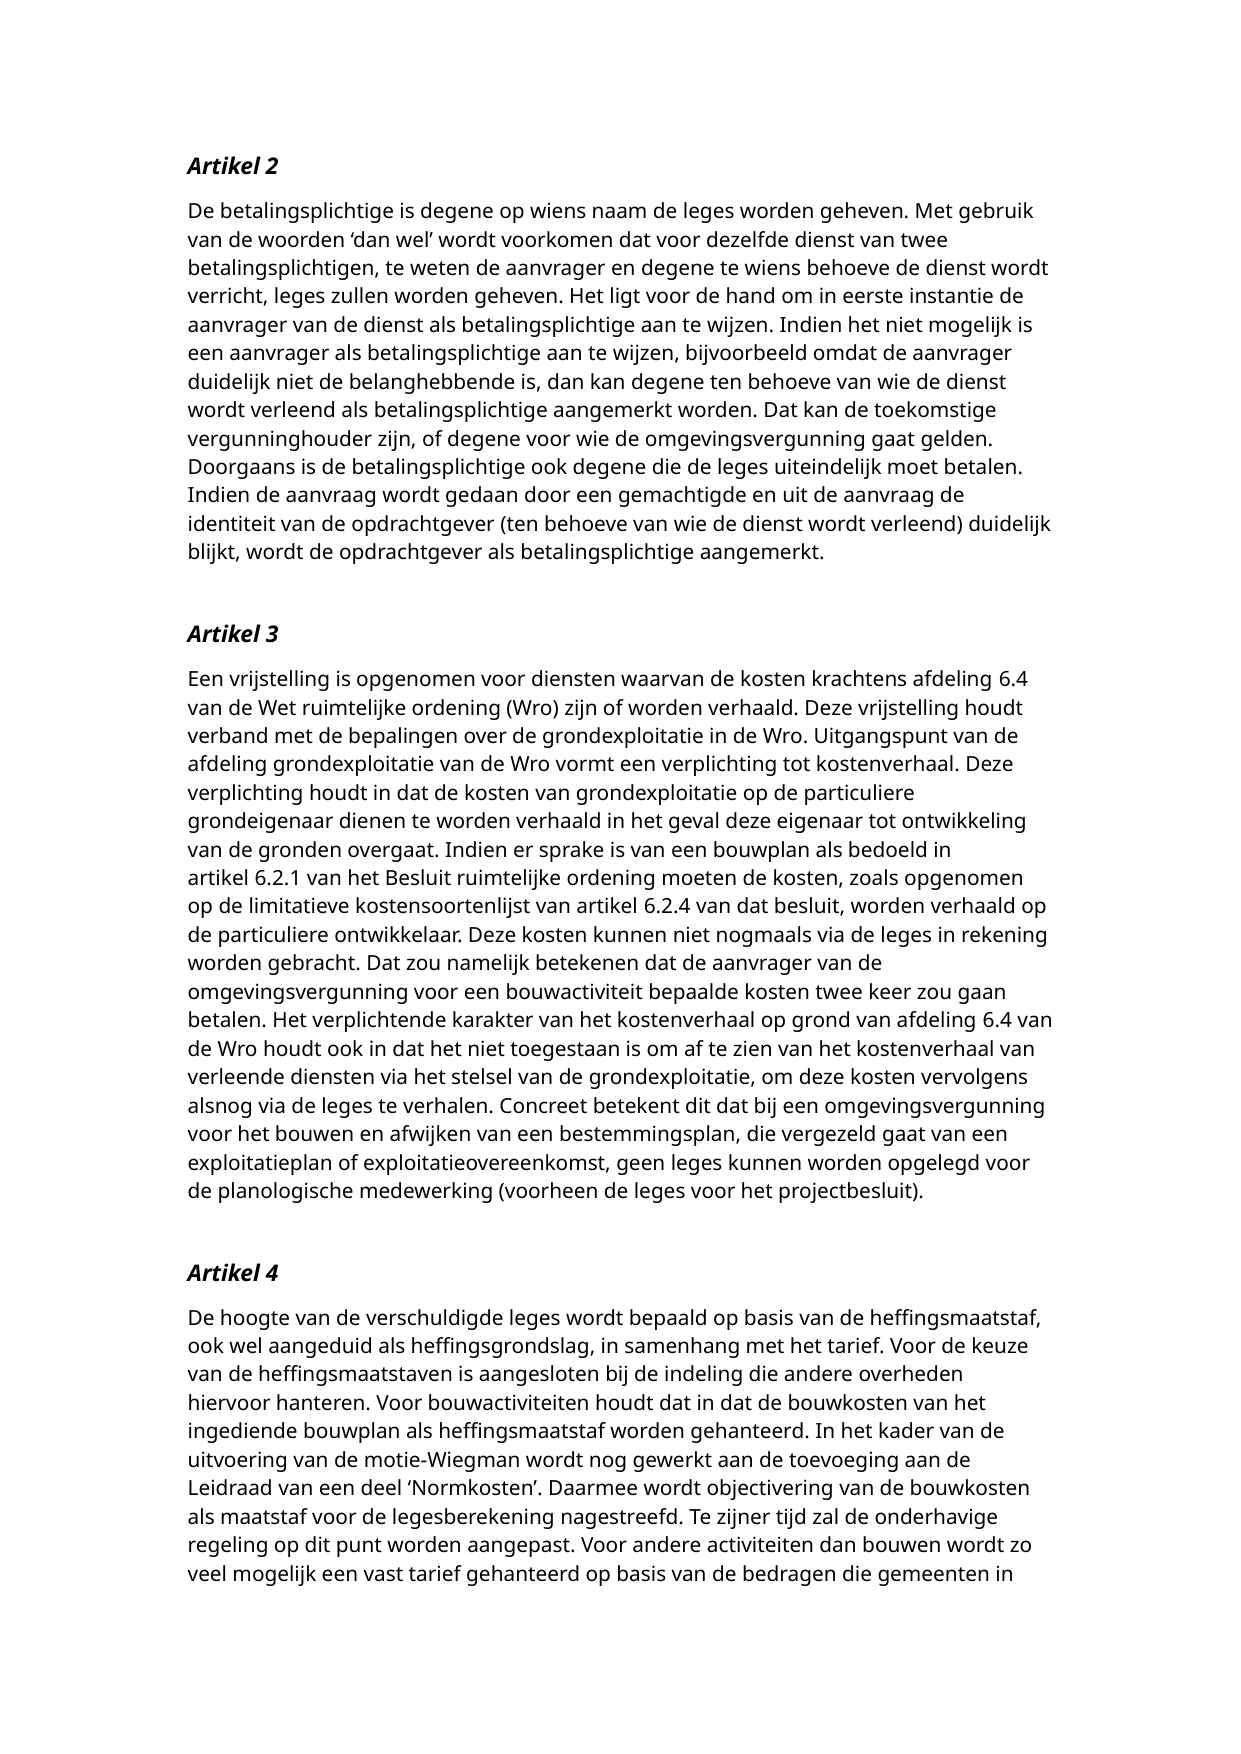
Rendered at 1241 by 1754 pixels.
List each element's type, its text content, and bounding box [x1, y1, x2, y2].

subtitle Artikel 3 [187, 618, 1053, 649]
text De betalingsplichtige is degene op wiens naam de leges worden geheven. Met gebruik van de woorden ‘dan wel’ wordt voorkomen dat voor dezelfde dienst van twee betalingsplichtigen, te weten de aanvrager en degene te wiens behoeve de dienst wordt verricht, leges zullen worden geheven. Het ligt voor de hand om in eerste instantie de aanvrager van de dienst als betalingsplichtige aan te wijzen. Indien het niet mogelijk is een aanvrager als betalingsplichtige aan te wijzen, bijvoorbeeld omdat de aanvrager duidelijk niet de belanghebbende is, dan kan degene ten behoeve van wie de dienst wordt verleend als betalingsplichtige aangemerkt worden. Dat kan de toekomstige vergunninghouder zijn, of degene voor wie de omgevingsvergunning gaat gelden. Doorgaans is de betalingsplichtige ook degene die de leges uiteindelijk moet betalen. Indien de aanvraag wordt gedaan door een gemachtigde en uit de aanvraag de identiteit van de opdrachtgever (ten behoeve van wie de dienst wordt verleend) duidelijk blijkt, wordt de opdrachtgever als betalingsplichtige aangemerkt. [187, 196, 1053, 566]
text De hoogte van de verschuldigde leges wordt bepaald op basis van de heffingsmaatstaf, ook wel aangeduid als heffingsgrondslag, in samenhang met het tarief. Voor de keuze van de heffingsmaatstaven is aangesloten bij de indeling die andere overheden hiervoor hanteren. Voor bouwactiviteiten houdt dat in dat de bouwkosten van het ingediende bouwplan als heffingsmaatstaf worden gehanteerd. In het kader van de uitvoering van de motie-Wiegman wordt nog gewerkt aan de toevoeging aan de Leidraad van een deel ‘Normkosten’. Daarmee wordt objectivering van de bouwkosten als maatstaf voor de legesberekening nagestreefd. Te zijner tijd zal de onderhavige regeling op dit punt worden aangepast. Voor andere activiteiten dan bouwen wordt zo veel mogelijk een vast tarief gehanteerd op basis van de bedragen die gemeenten in [187, 1303, 1053, 1587]
subtitle Artikel 4 [187, 1256, 1053, 1288]
subtitle Artikel 2 [187, 150, 1053, 181]
text Een vrijstelling is opgenomen voor diensten waarvan de kosten krachtens afdeling 6.4 van de Wet ruimtelijke ordening (Wro) zijn of worden verhaald. Deze vrijstelling houdt verband met de bepalingen over de grondexploitatie in de Wro. Uitgangspunt van de afdeling grondexploitatie van de Wro vormt een verplichting tot kostenverhaal. Deze verplichting houdt in dat de kosten van grondexploitatie op de particuliere grondeigenaar dienen te worden verhaald in het geval deze eigenaar tot ontwikkeling van de gronden overgaat. Indien er sprake is van een bouwplan als bedoeld in artikel 6.2.1 van het Besluit ruimtelijke ordening moeten de kosten, zoals opgenomen op de limitatieve kostensoortenlijst van artikel 6.2.4 van dat besluit, worden verhaald op de particuliere ontwikkelaar. Deze kosten kunnen niet nogmaals via de leges in rekening worden gebracht. Dat zou namelijk betekenen dat de aanvrager van de omgevingsvergunning voor een bouwactiviteit bepaalde kosten twee keer zou gaan betalen. Het verplichtende karakter van het kostenverhaal op grond van afdeling 6.4 van de Wro houdt ook in dat het niet toegestaan is om af te zien van het kostenverhaal van verleende diensten via het stelsel van de grondexploitatie, om deze kosten vervolgens alsnog via de leges te verhalen. Concreet betekent dit dat bij een omgevingsvergunning voor het bouwen en afwijken van een bestemmingsplan, die vergezeld gaat van een exploitatieplan of exploitatieovereenkomst, geen leges kunnen worden opgelegd voor de planologische medewerking (voorheen de leges voor het projectbesluit). [187, 664, 1053, 1204]
